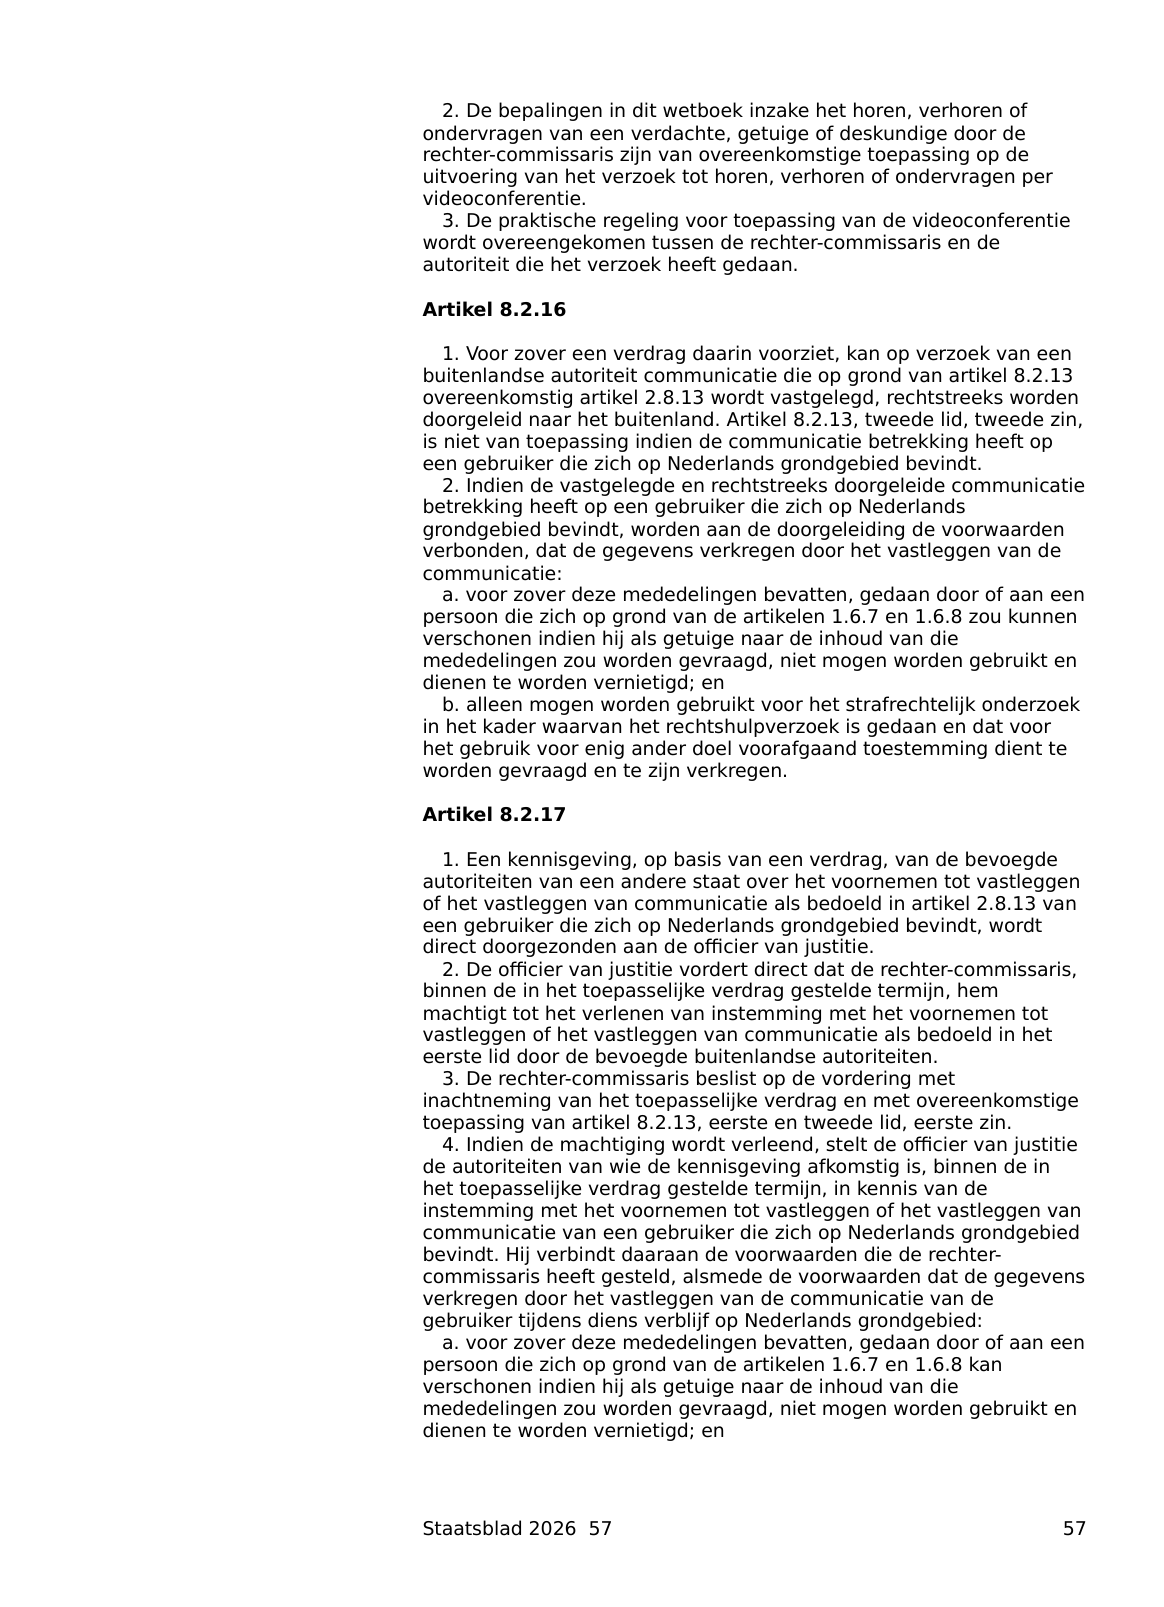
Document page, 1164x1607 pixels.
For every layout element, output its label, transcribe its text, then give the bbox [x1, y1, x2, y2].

subtitle Artikel 8.2.17 [422, 804, 1087, 826]
text a. voor zover deze mededelingen bevatten, gedaan door of aan een persoon die zich op grond van de artikelen 1.6.7 en 1.6.8 zou kunnen verschonen indien hij als getuige naar de inhoud van die mededelingen zou worden gevraagd, niet mogen worden gebruikt en dienen te worden vernietigd; en [422, 584, 1087, 694]
subtitle Artikel 8.2.16 [422, 298, 1087, 320]
text 4. Indien de machtiging wordt verleend, stelt de officier van justitie de autoriteiten van wie de kennisgeving afkomstig is, binnen de in het toepasselijke verdrag gestelde termijn, in kennis van de instemming met het voornemen tot vastleggen of het vastleggen van communicatie van een gebruiker die zich op Nederlands grondgebied bevindt. Hij verbindt daaraan de voorwaarden die de rechter-commissaris heeft gesteld, alsmede de voorwaarden dat de gegevens verkregen door het vastleggen van de communicatie van de gebruiker tijdens diens verblijf op Nederlands grondgebied: [422, 1134, 1087, 1332]
text 2. De officier van justitie vordert direct dat de rechter-commissaris, binnen de in het toepasselijke verdrag gestelde termijn, hem machtigt tot het verlenen van instemming met het voornemen tot vastleggen of het vastleggen van communicatie als bedoeld in het eerste lid door de bevoegde buitenlandse autoriteiten. [422, 958, 1087, 1068]
text b. alleen mogen worden gebruikt voor het strafrechtelijk onderzoek in het kader waarvan het rechtshulpverzoek is gedaan en dat voor het gebruik voor enig ander doel voorafgaand toestemming dient te worden gevraagd en te zijn verkregen. [422, 694, 1087, 782]
text a. voor zover deze mededelingen bevatten, gedaan door of aan een persoon die zich op grond van de artikelen 1.6.7 en 1.6.8 kan verschonen indien hij als getuige naar de inhoud van die mededelingen zou worden gevraagd, niet mogen worden gebruikt en dienen te worden vernietigd; en [422, 1332, 1087, 1442]
text 1. Voor zover een verdrag daarin voorziet, kan op verzoek van een buitenlandse autoriteit communicatie die op grond van artikel 8.2.13 overeenkomstig artikel 2.8.13 wordt vastgelegd, rechtstreeks worden doorgeleid naar het buitenland. Artikel 8.2.13, tweede lid, tweede zin, is niet van toepassing indien de communicatie betrekking heeft op een gebruiker die zich op Nederlands grondgebied bevindt. [422, 343, 1087, 474]
text 3. De praktische regeling voor toepassing van de videoconferentie wordt overeengekomen tussen de rechter-commissaris en de autoriteit die het verzoek heeft gedaan. [422, 210, 1087, 276]
text 2. De bepalingen in dit wetboek inzake het horen, verhoren of ondervragen van een verdachte, getuige of deskundige door de rechter-commissaris zijn van overeenkomstige toepassing op de uitvoering van het verzoek tot horen, verhoren of ondervragen per videoconferentie. [422, 100, 1087, 210]
text 1. Een kennisgeving, op basis van een verdrag, van de bevoegde autoriteiten van een andere staat over het voornemen tot vastleggen of het vastleggen van communicatie als bedoeld in artikel 2.8.13 van een gebruiker die zich op Nederlands grondgebied bevindt, wordt direct doorgezonden aan de officier van justitie. [422, 848, 1087, 958]
text 3. De rechter-commissaris beslist op de vordering met inachtneming van het toepasselijke verdrag en met overeenkomstige toepassing van artikel 8.2.13, eerste en tweede lid, eerste zin. [422, 1068, 1087, 1134]
text 2. Indien de vastgelegde en rechtstreeks doorgeleide communicatie betrekking heeft op een gebruiker die zich op Nederlands grondgebied bevindt, worden aan de doorgeleiding de voorwaarden verbonden, dat de gegevens verkregen door het vastleggen van de communicatie: [422, 474, 1087, 584]
